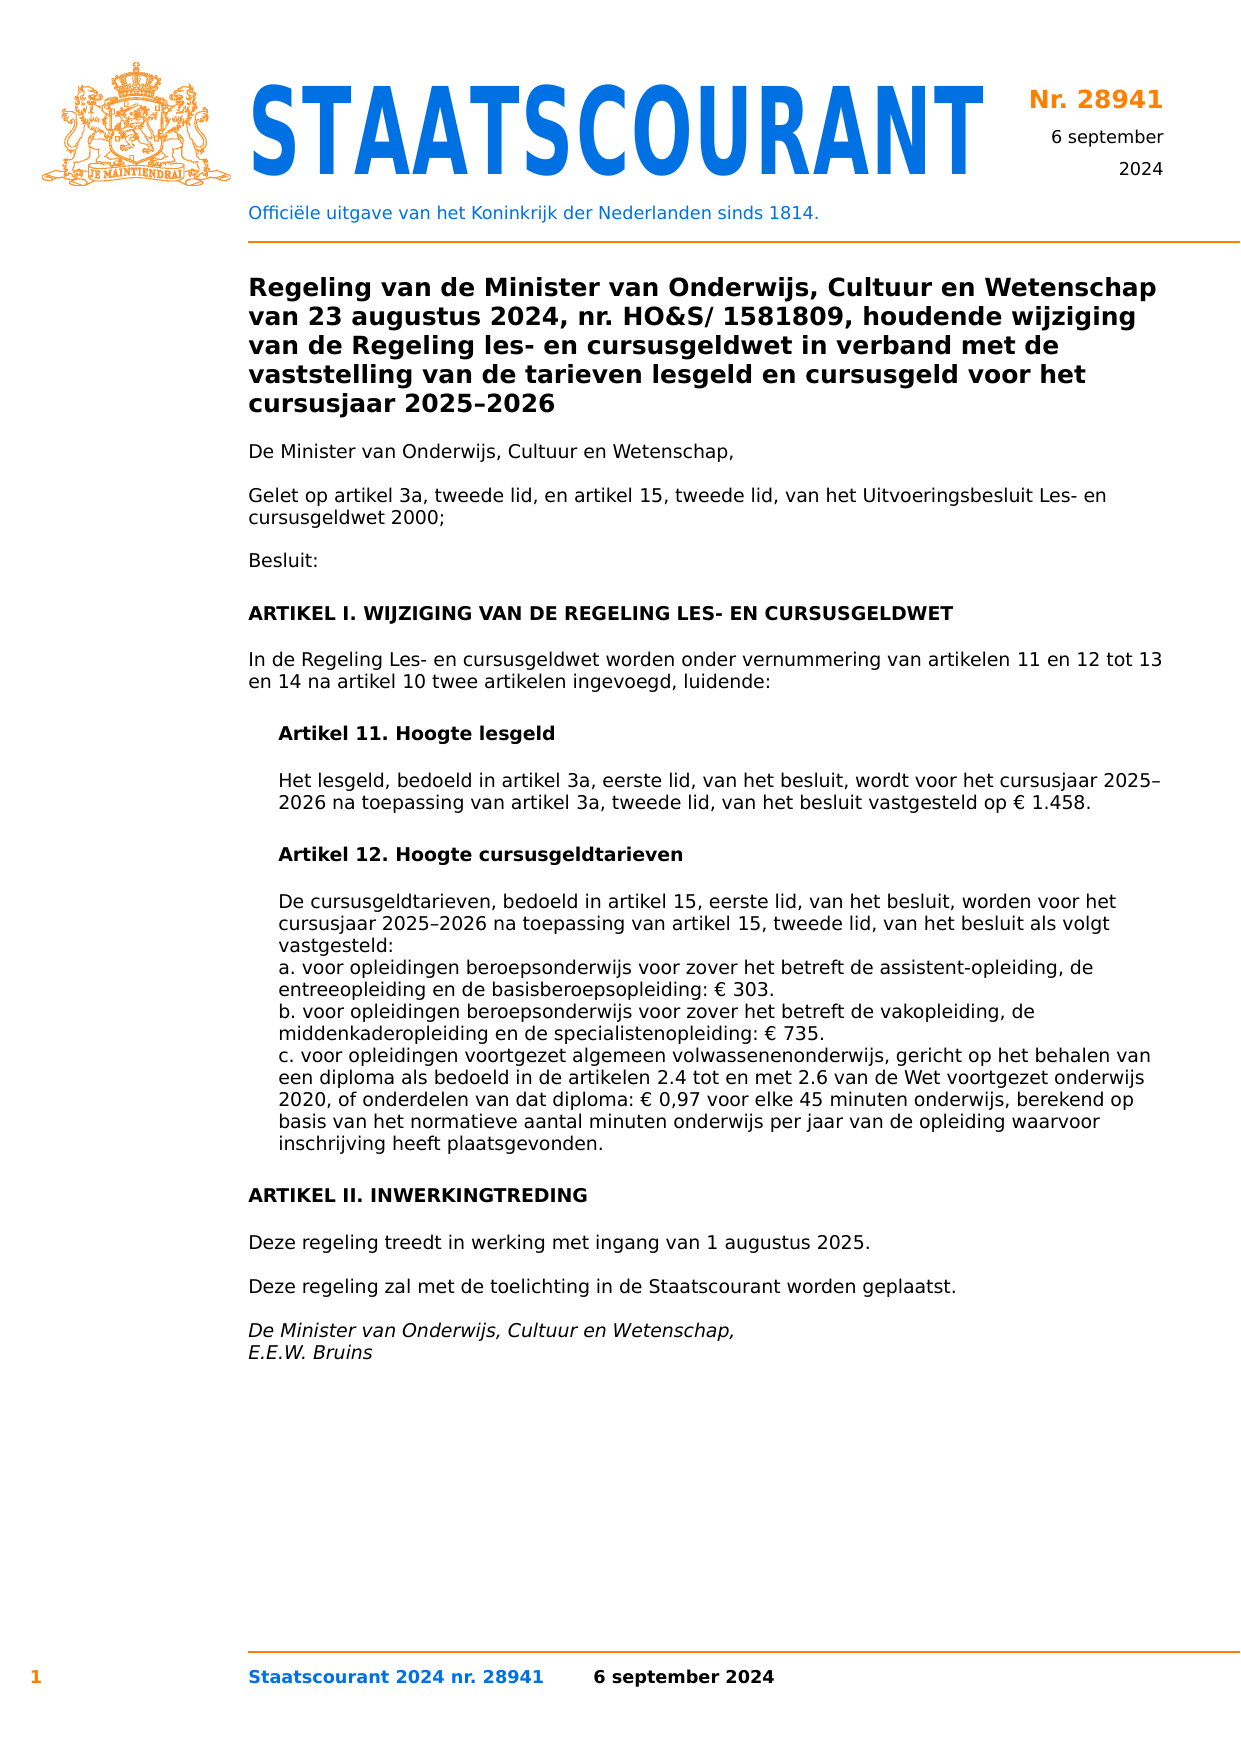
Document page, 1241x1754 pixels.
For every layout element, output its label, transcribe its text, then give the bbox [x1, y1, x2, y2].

picture [41, 62, 231, 186]
text Gelet op artikel 3a, tweede lid, en artikel 15, tweede lid, van het Uitvoeringsbesluit Les- en cursusgeldwet 2000; [248, 484, 1163, 528]
text De Minister van Onderwijs, Cultuur en Wetenschap, E.E.W. Bruins [248, 1320, 1163, 1364]
subtitle ARTIKEL I. WIJZIGING VAN DE REGELING LES- EN CURSUSGELDWET [248, 602, 1163, 624]
text De Minister van Onderwijs, Cultuur en Wetenschap, [248, 441, 1163, 463]
table_cell Officiële uitgave van het Koninkrijk der Nederlanden sinds 1814. [248, 203, 1240, 241]
subtitle Artikel 12. Hoogte cursusgeldtarieven [278, 844, 1163, 866]
text Het lesgeld, bedoeld in artikel 3a, eerste lid, van het besluit, wordt voor het cursusjaar 2025–2026 na toepassing van artikel 3a, tweede lid, van het besluit vastgesteld op € 1.458. [278, 770, 1163, 814]
text a. voor opleidingen beroepsonderwijs voor zover het betreft de assistent-opleiding, de entreeopleiding en de basisberoepsopleiding: € 303. [278, 957, 1163, 1001]
subtitle ARTIKEL II. INWERKINGTREDING [248, 1185, 1163, 1207]
table_cell 6 september [998, 121, 1240, 153]
text Deze regeling treedt in werking met ingang van 1 augustus 2025. [248, 1232, 1163, 1254]
subtitle Regeling van de Minister van Onderwijs, Cultuur en Wetenschap van 23 augustus 2024, nr. HO&S/ 1581809, houdende wijziging van de Regeling les- en cursusgeldwet in verband met de vaststelling van de tarieven lesgeld en cursusgeld voor het cursusjaar 2025–2026 [248, 273, 1163, 419]
subtitle Artikel 11. Hoogte lesgeld [278, 723, 1163, 745]
text Deze regeling zal met de toelichting in de Staatscourant worden geplaatst. [248, 1276, 1163, 1298]
text In de Regeling Les- en cursusgeldwet worden onder vernummering van artikelen 11 en 12 tot 13 en 14 na artikel 10 twee artikelen ingevoegd, luidende: [248, 649, 1163, 693]
table_cell 2024 [998, 153, 1240, 203]
text Besluit: [248, 550, 1163, 572]
text De cursusgeldtarieven, bedoeld in artikel 15, eerste lid, van het besluit, worden voor het cursusjaar 2025–2026 na toepassing van artikel 15, tweede lid, van het besluit als volgt vastgesteld: [278, 891, 1163, 957]
table_header STAATSCOURANT [248, 62, 998, 203]
text c. voor opleidingen voortgezet algemeen volwassenenonderwijs, gericht op het behalen van een diploma als bedoeld in de artikelen 2.4 tot en met 2.6 van de Wet voortgezet onderwijs 2020, of onderdelen van dat diploma: € 0,97 voor elke 45 minuten onderwijs, berekend op basis van het normatieve aantal minuten onderwijs per jaar van de opleiding waarvoor inschrijving heeft plaatsgevonden. [278, 1045, 1163, 1155]
text b. voor opleidingen beroepsonderwijs voor zover het betreft de vakopleiding, de middenkaderopleiding en de specialistenopleiding: € 735. [278, 1001, 1163, 1045]
table_header [25, 62, 248, 241]
table_header Nr. 28941 [998, 62, 1240, 121]
